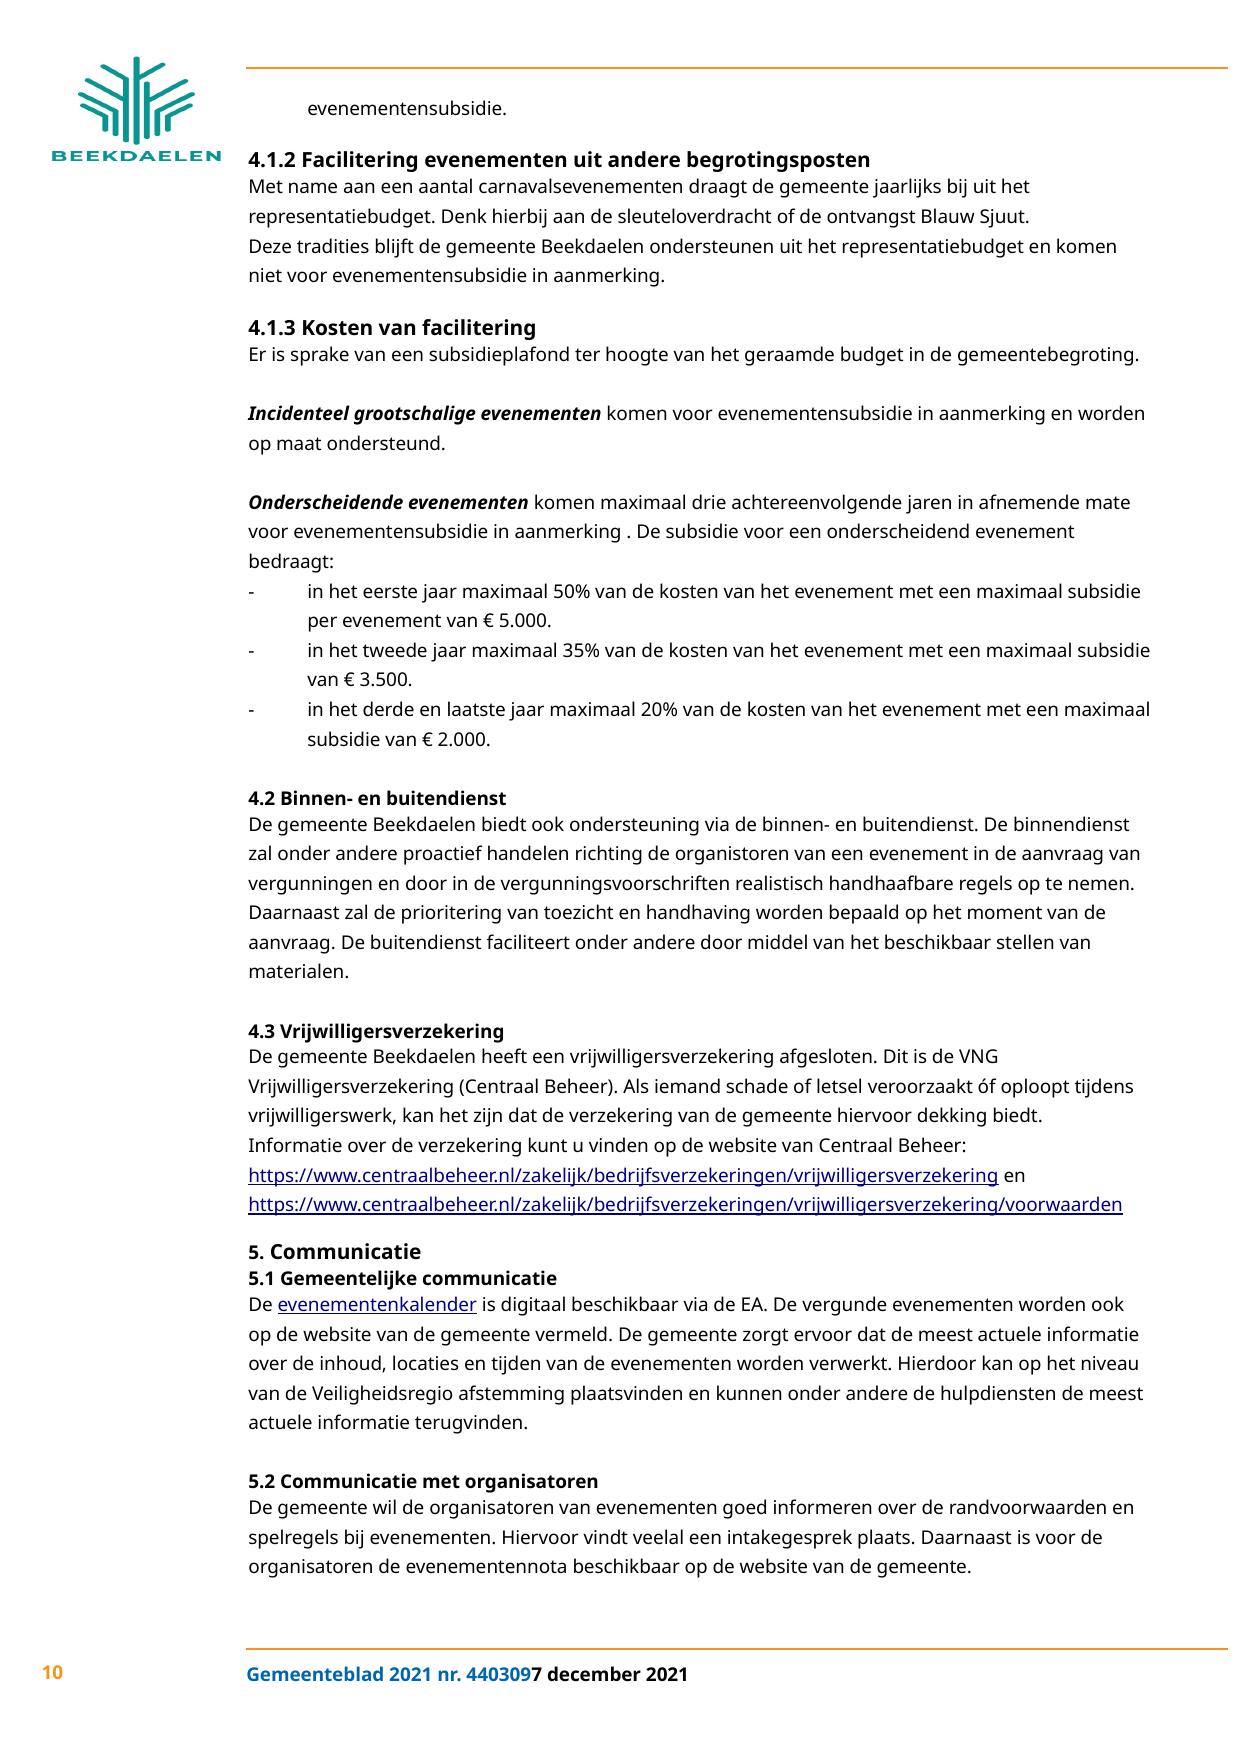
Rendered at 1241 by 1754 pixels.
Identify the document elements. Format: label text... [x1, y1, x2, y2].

text De evenementenkalender is digitaal beschikbaar via de EA. De vergunde evenementen worden ook op de website van de gemeente vermeld. De gemeente zorgt ervoor dat de meest actuele informatie over de inhoud, locaties en tijden van de evenementen worden verwerkt. Hierdoor kan op het niveau van de Veiligheidsregio afstemming plaatsvinden en kunnen onder andere de hulpdiensten de meest actuele informatie terugvinden. [248, 1291, 1152, 1435]
text De gemeente Beekdaelen biedt ook ondersteuning via de binnen- en buitendienst. De binnendienst zal onder andere proactief handelen richting de organistoren van een evenement in de aanvraag van vergunningen en door in de vergunningsvoorschriften realistisch handhaafbare regels op te nemen. Daarnaast zal de prioritering van toezicht en handhaving worden bepaald op het moment van de aanvraag. De buitendienst faciliteert onder andere door middel van het beschikbaar stellen van materialen. [248, 811, 1152, 984]
text Incidenteel grootschalige evenementen komen voor evenementensubsidie in aanmerking en worden op maat ondersteund. [248, 400, 1152, 456]
list in het tweede jaar maximaal 35% van de kosten van het evenement met een maximaal subsidie van € 3.500. [248, 637, 1152, 692]
text Er is sprake van een subsidieplafond ter hoogte van het geraamde budget in de gemeentebegroting. [248, 341, 1152, 367]
picture [41, 47, 231, 172]
text 4.3 Vrijwilligersverzekering [248, 1018, 1152, 1043]
text 5. Communicatie [248, 1237, 1152, 1266]
list in het eerste jaar maximaal 50% van de kosten van het evenement met een maximaal subsidie per evenement van € 5.000. [248, 578, 1152, 633]
text 4.2 Binnen- en buitendienst [248, 785, 1152, 811]
text Met name aan een aantal carnavalsevenementen draagt de gemeente jaarlijks bij uit het representatiebudget. Denk hierbij aan de sleuteloverdracht of de ontvangst Blauw Sjuut. [248, 174, 1152, 229]
list evenementensubsidie. [248, 95, 1152, 121]
text 4.1.3 Kosten van facilitering [248, 313, 1152, 341]
text 5.1 Gemeentelijke communicatie [248, 1266, 1152, 1291]
text 4.1.2 Facilitering evenementen uit andere begrotingsposten [248, 145, 1152, 174]
list in het derde en laatste jaar maximaal 20% van de kosten van het evenement met een maximaal subsidie van € 2.000. [248, 696, 1152, 752]
text Deze tradities blijft de gemeente Beekdaelen ondersteunen uit het representatiebudget en komen niet voor evenementensubsidie in aanmerking. [248, 233, 1152, 288]
text Onderscheidende evenementen komen maximaal drie achtereenvolgende jaren in afnemende mate voor evenementensubsidie in aanmerking . De subsidie voor een onderscheidend evenement bedraagt: [248, 489, 1152, 574]
text De gemeente wil de organisatoren van evenementen goed informeren over de randvoorwaarden en spelregels bij evenementen. Hiervoor vindt veelal een intakegesprek plaats. Daarnaast is voor de organisatoren de evenementennota beschikbaar op de website van de gemeente. [248, 1494, 1152, 1579]
text De gemeente Beekdaelen heeft een vrijwilligersverzekering afgesloten. Dit is de VNG Vrijwilligersverzekering (Centraal Beheer). Als iemand schade of letsel veroorzaakt óf oploopt tijdens vrijwilligerswerk, kan het zijn dat de verzekering van de gemeente hiervoor dekking biedt. [248, 1043, 1152, 1128]
text Informatie over de verzekering kunt u vinden op de website van Centraal Beheer: https://www.centraalbeheer.nl/zakelijk/bedrijfsverzekeringen/vrijwilligersverzekering en https://www.centraalbeheer.nl/zakelijk/bedrijfsverzekeringen/vrijwilligersverzekering/voorwaarden [248, 1132, 1152, 1217]
text 5.2 Communicatie met organisatoren [248, 1469, 1152, 1494]
